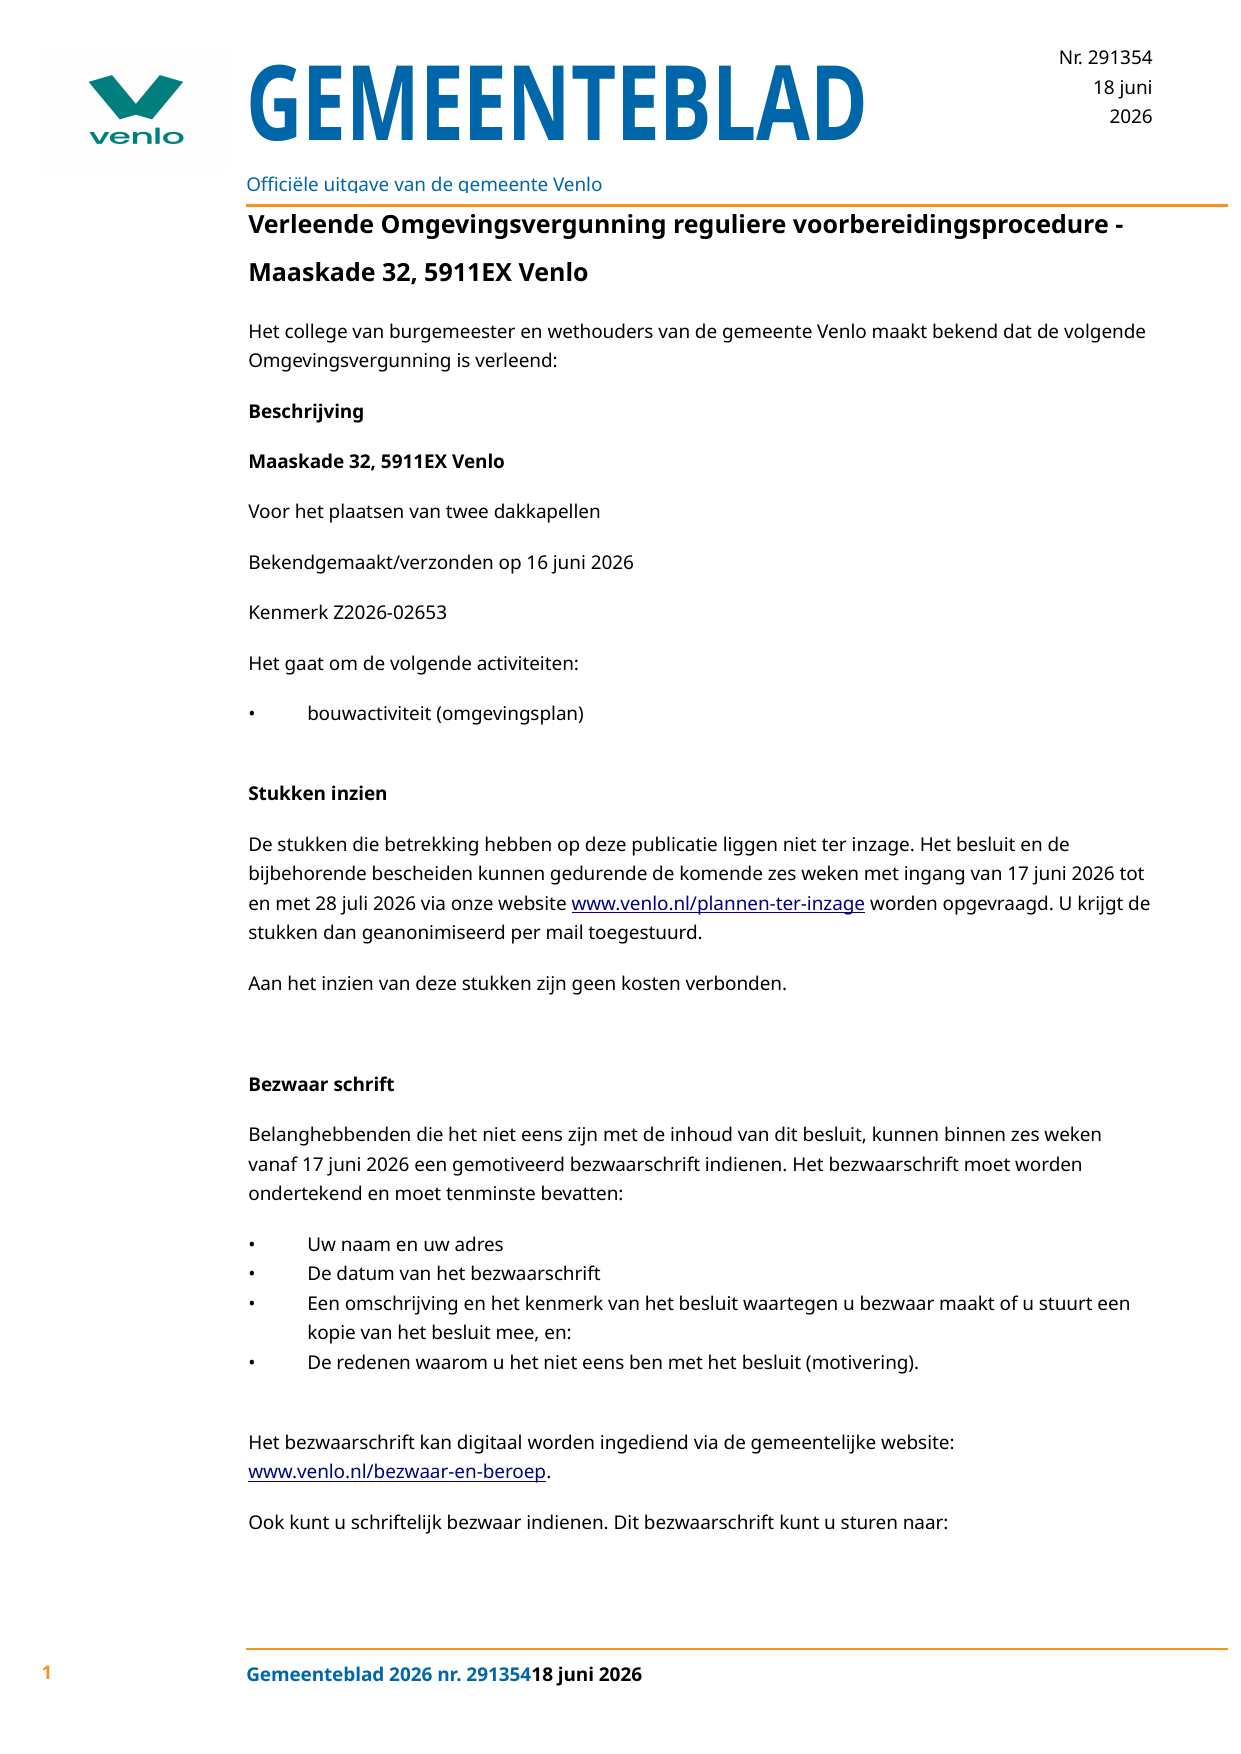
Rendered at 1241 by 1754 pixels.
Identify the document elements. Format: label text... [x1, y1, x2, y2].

list De datum van het bezwaarschrift [248, 1260, 1152, 1286]
list bouwactiviteit (omgevingsplan) [248, 700, 1152, 726]
text Ook kunt u schriftelijk bezwaar indienen. Dit bezwaarschrift kunt u sturen naar: [248, 1509, 1152, 1535]
text Aan het inzien van deze stukken zijn geen kosten verbonden. [248, 970, 1152, 996]
text Het bezwaarschrift kan digitaal worden ingediend via de gemeentelijke website: www.venlo.nl/bezwaar-en-beroep. [248, 1429, 1152, 1484]
list De redenen waarom u het niet eens ben met het besluit (motivering). [248, 1349, 1152, 1375]
text Maaskade 32, 5911EX Venlo [248, 448, 1152, 474]
list Uw naam en uw adres [248, 1231, 1152, 1257]
text Beschrijving [248, 398, 1152, 424]
text Bezwaar schrift [248, 1071, 1152, 1097]
list Een omschrijving en het kenmerk van het besluit waartegen u bezwaar maakt of u stuurt een kopie van het besluit mee, en: [248, 1290, 1152, 1345]
picture [41, 47, 231, 172]
text Verleende Omgevingsvergunning reguliere voorbereidingsprocedure - Maaskade 32, 5911EX Venlo [248, 207, 1152, 288]
text De stukken die betrekking hebben op deze publicatie liggen niet ter inzage. Het besluit en de bijbehorende bescheiden kunnen gedurende de komende zes weken met ingang van 17 juni 2026 tot en met 28 juli 2026 via onze website www.venlo.nl/plannen-ter-inzage worden opgevraagd. U krijgt de stukken dan geanonimiseerd per mail toegestuurd. [248, 831, 1152, 945]
text Stukken inzien [248, 780, 1152, 806]
text Bekendgemaakt/verzonden op 16 juni 2026 [248, 549, 1152, 575]
text Belanghebbenden die het niet eens zijn met de inhoud van dit besluit, kunnen binnen zes weken vanaf 17 juni 2026 een gemotiveerd bezwaarschrift indienen. Het bezwaarschrift moet worden ondertekend en moet tenminste bevatten: [248, 1121, 1152, 1206]
text Het college van burgemeester en wethouders van de gemeente Venlo maakt bekend dat de volgende Omgevingsvergunning is verleend: [248, 318, 1152, 373]
text Voor het plaatsen van twee dakkapellen [248, 499, 1152, 524]
text Het gaat om de volgende activiteiten: [248, 650, 1152, 676]
text Kenmerk Z2026-02653 [248, 599, 1152, 625]
